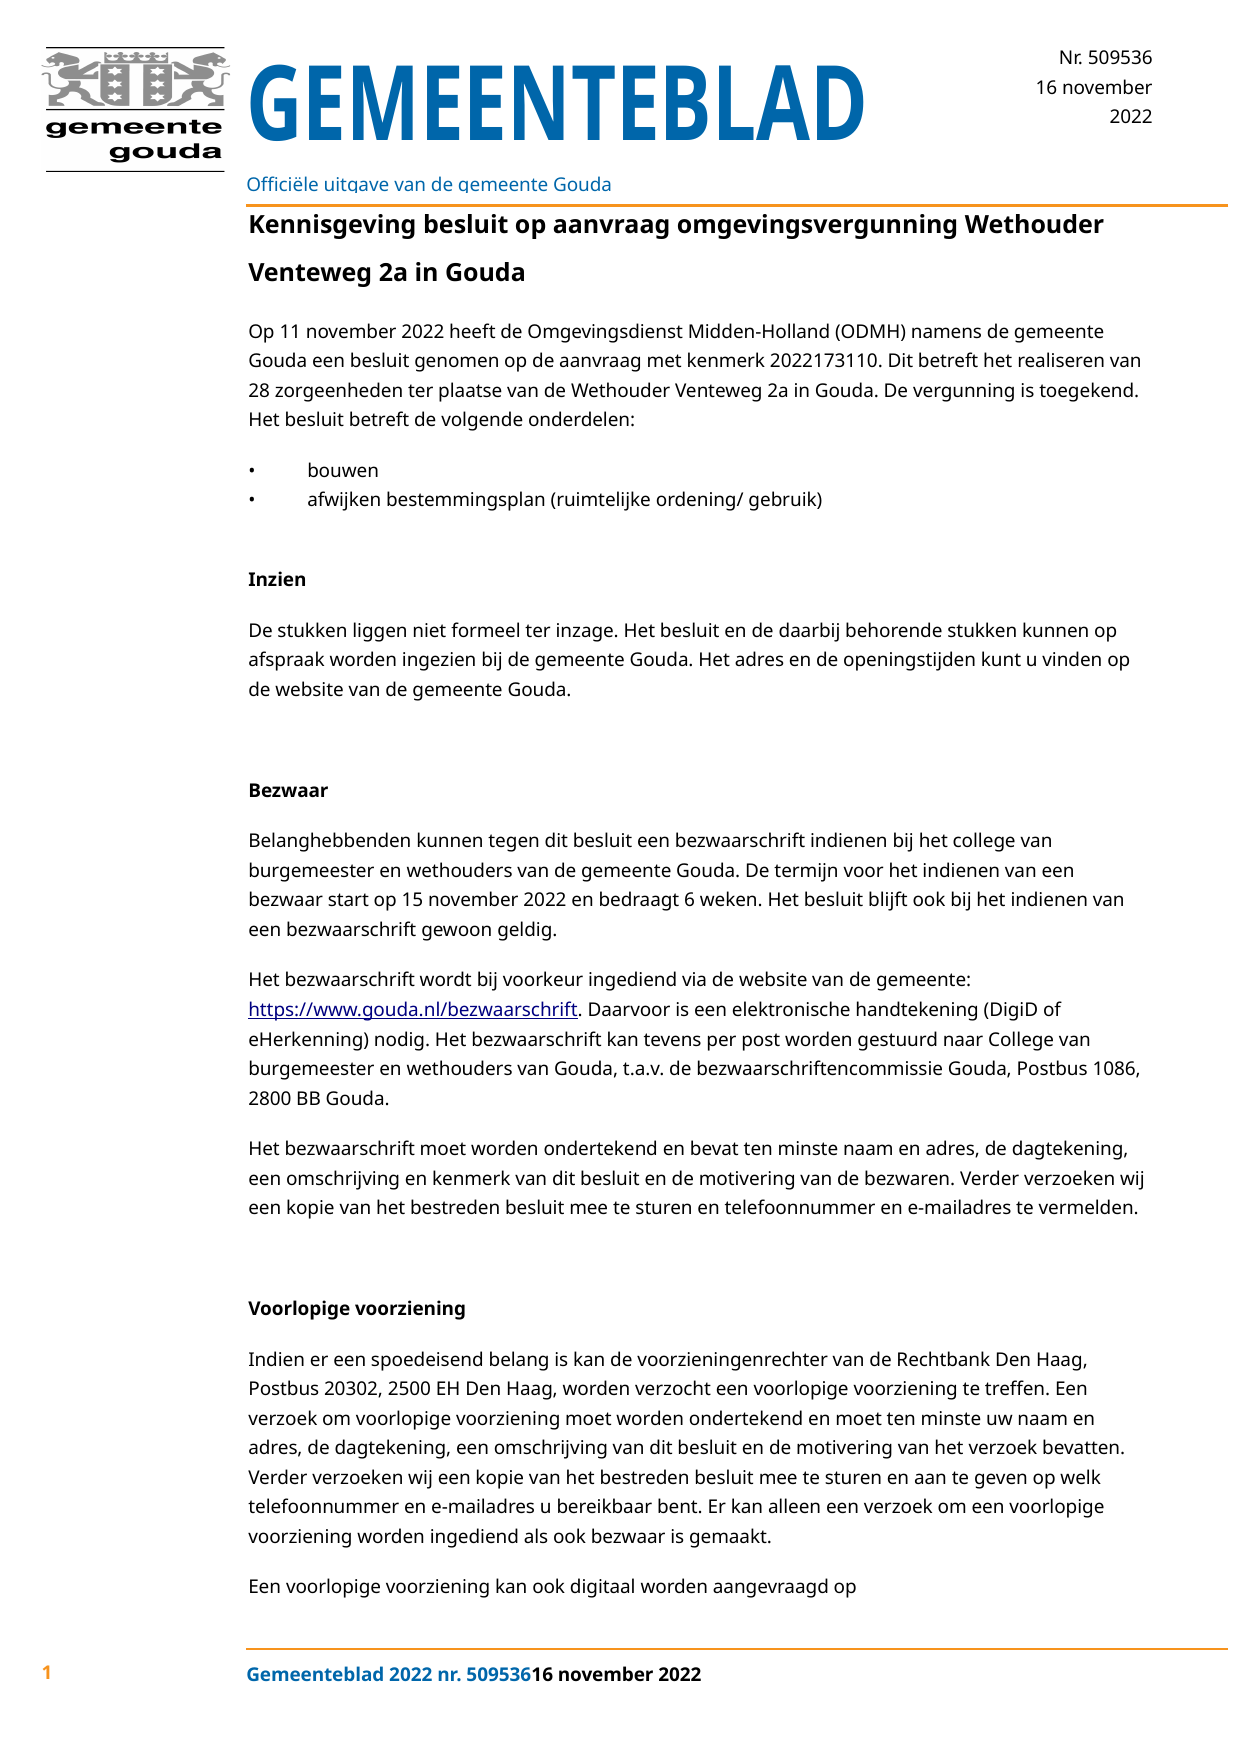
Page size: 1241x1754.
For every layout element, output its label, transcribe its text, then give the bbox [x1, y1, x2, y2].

text Kennisgeving besluit op aanvraag omgevingsvergunning Wethouder Venteweg 2a in Gouda [248, 207, 1152, 288]
text Voorlopige voorziening [248, 1295, 1152, 1321]
text Inzien [248, 567, 1152, 592]
text Belanghebbenden kunnen tegen dit besluit een bezwaarschrift indienen bij het college van burgemeester en wethouders van de gemeente Gouda. De termijn voor het indienen van een bezwaar start op 15 november 2022 en bedraagt 6 weken. Het besluit blijft ook bij het indienen van een bezwaarschrift gewoon geldig. [248, 827, 1152, 942]
text Een voorlopige voorziening kan ook digitaal worden aangevraagd op [248, 1574, 1152, 1599]
list bouwen [248, 457, 1152, 483]
text Het bezwaarschrift wordt bij voorkeur ingediend via de website van de gemeente: https://www.gouda.nl/bezwaarschrift. Daarvoor is een elektronische handtekening (DigiD of eHerkenning) nodig. Het bezwaarschrift kan tevens per post worden gestuurd naar College van burgemeester en wethouders van Gouda, t.a.v. de bezwaarschriftencommissie Gouda, Postbus 1086, 2800 BB Gouda. [248, 967, 1152, 1111]
text Bezwaar [248, 777, 1152, 803]
text Op 11 november 2022 heeft de Omgevingsdienst Midden-Holland (ODMH) namens de gemeente Gouda een besluit genomen op de aanvraag met kenmerk 2022173110. Dit betreft het realiseren van 28 zorgeenheden ter plaatse van de Wethouder Venteweg 2a in Gouda. De vergunning is toegekend. Het besluit betreft de volgende onderdelen: [248, 318, 1152, 432]
picture [41, 47, 231, 172]
text Het bezwaarschrift moet worden ondertekend en bevat ten minste naam en adres, de dagtekening, een omschrijving en kenmerk van dit besluit en de motivering van de bezwaren. Verder verzoeken wij een kopie van het bestreden besluit mee te sturen en telefoonnummer en e-mailadres te vermelden. [248, 1135, 1152, 1220]
text Indien er een spoedeisend belang is kan de voorzieningenrechter van de Rechtbank Den Haag, Postbus 20302, 2500 EH Den Haag, worden verzocht een voorlopige voorziening te treffen. Een verzoek om voorlopige voorziening moet worden ondertekend en moet ten minste uw naam en adres, de dagtekening, een omschrijving van dit besluit en de motivering van het verzoek bevatten. Verder verzoeken wij een kopie van het bestreden besluit mee te sturen en aan te geven op welk telefoonnummer en e-mailadres u bereikbaar bent. Er kan alleen een verzoek om een voorlopige voorziening worden ingediend als ook bezwaar is gemaakt. [248, 1346, 1152, 1549]
text De stukken liggen niet formeel ter inzage. Het besluit en de daarbij behorende stukken kunnen op afspraak worden ingezien bij de gemeente Gouda. Het adres en de openingstijden kunt u vinden op de website van de gemeente Gouda. [248, 617, 1152, 702]
list afwijken bestemmingsplan (ruimtelijke ordening/ gebruik) [248, 487, 1152, 512]
